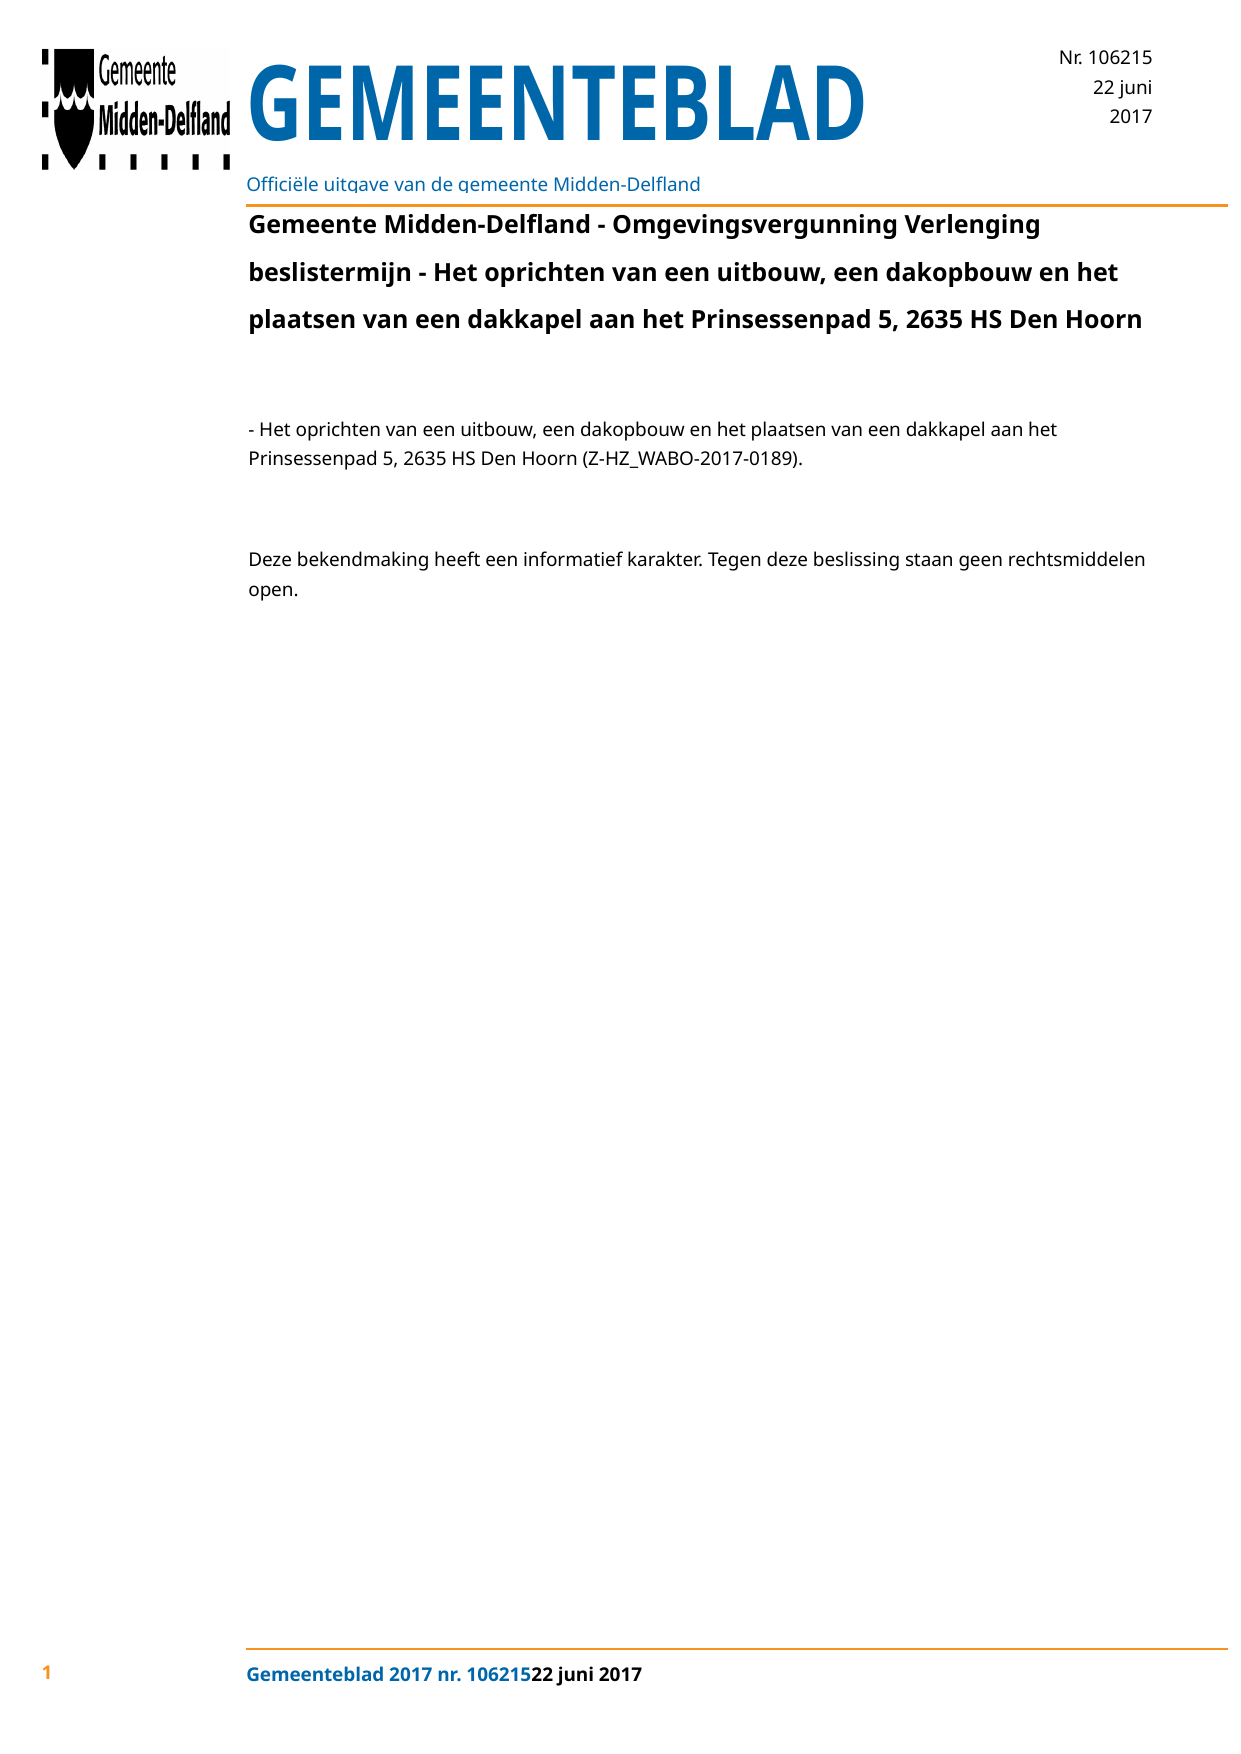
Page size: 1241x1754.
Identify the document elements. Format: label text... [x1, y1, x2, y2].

text - Het oprichten van een uitbouw, een dakopbouw en het plaatsen van een dakkapel aan het Prinsessenpad 5, 2635 HS Den Hoorn (Z-HZ_WABO-2017-0189). [248, 416, 1152, 471]
text Deze bekendmaking heeft een informatief karakter. Tegen deze beslissing staan geen rechtsmiddelen open. [248, 546, 1152, 602]
text Gemeente Midden-Delfland - Omgevingsvergunning Verlenging beslistermijn - Het oprichten van een uitbouw, een dakopbouw en het plaatsen van een dakkapel aan het Prinsessenpad 5, 2635 HS Den Hoorn [248, 207, 1152, 336]
picture [41, 47, 231, 172]
